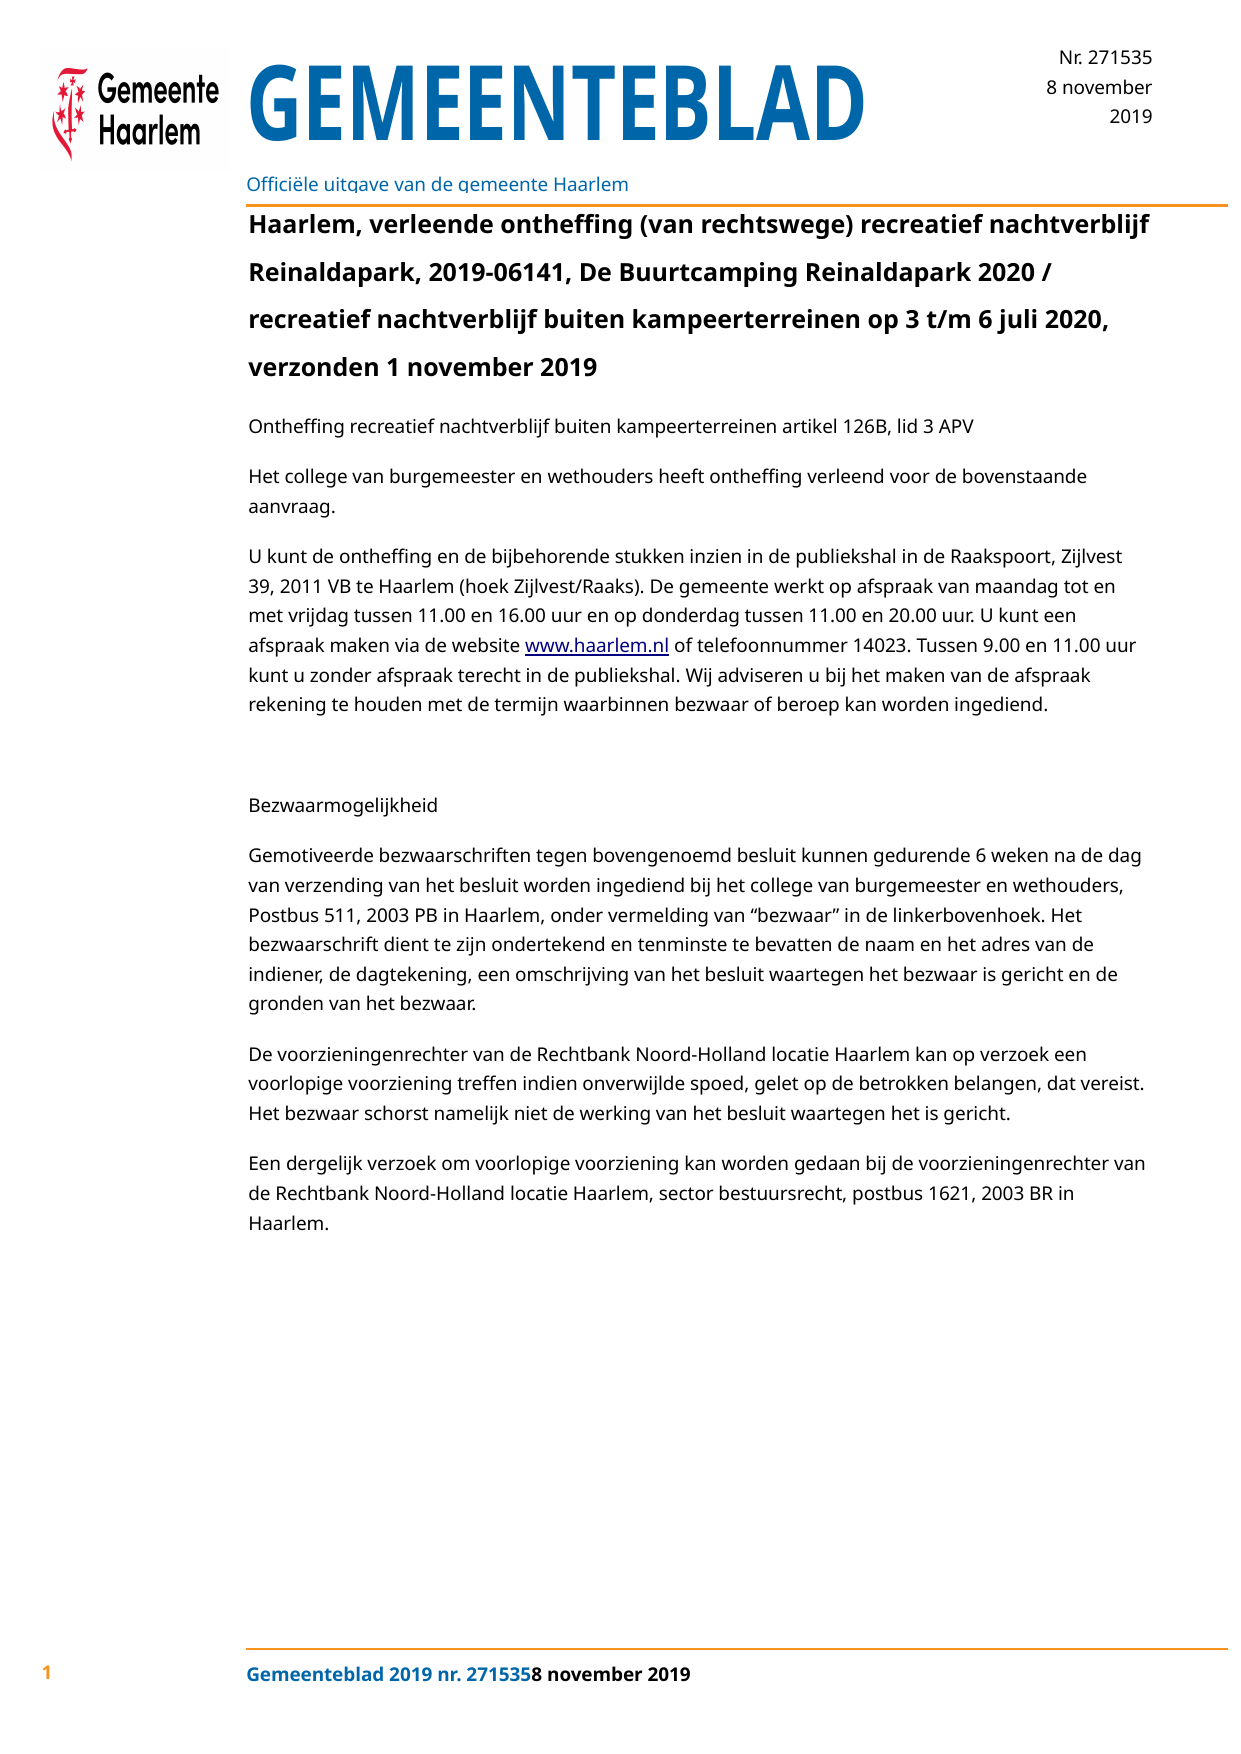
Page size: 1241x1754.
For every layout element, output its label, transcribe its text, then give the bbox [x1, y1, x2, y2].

text Gemotiveerde bezwaarschriften tegen bovengenoemd besluit kunnen gedurende 6 weken na de dag van verzending van het besluit worden ingediend bij het college van burgemeester en wethouders, Postbus 511, 2003 PB in Haarlem, onder vermelding van “bezwaar” in de linkerbovenhoek. Het bezwaarschrift dient te zijn ondertekend en tenminste te bevatten de naam en het adres van de indiener, de dagtekening, een omschrijving van het besluit waartegen het bezwaar is gericht en de gronden van het bezwaar. [248, 843, 1152, 1016]
picture [41, 47, 231, 172]
text Het college van burgemeester en wethouders heeft ontheffing verleend voor de bovenstaande aanvraag. [248, 463, 1152, 519]
text Haarlem, verleende ontheffing (van rechtswege) recreatief nachtverblijf Reinaldapark, 2019-06141, De Buurtcamping Reinaldapark 2020 / recreatief nachtverblijf buiten kampeerterreinen op 3 t/m 6 juli 2020, verzonden 1 november 2019 [248, 207, 1152, 384]
text De voorzieningenrechter van de Rechtbank Noord-Holland locatie Haarlem kan op verzoek een voorlopige voorziening treffen indien onverwijlde spoed, gelet op de betrokken belangen, dat vereist. Het bezwaar schorst namelijk niet de werking van het besluit waartegen het is gericht. [248, 1041, 1152, 1126]
text Bezwaarmogelijkheid [248, 792, 1152, 818]
text Ontheffing recreatief nachtverblijf buiten kampeerterreinen artikel 126B, lid 3 APV [248, 413, 1152, 439]
text Een dergelijk verzoek om voorlopige voorziening kan worden gedaan bij de voorzieningenrechter van de Rechtbank Noord-Holland locatie Haarlem, sector bestuursrecht, postbus 1621, 2003 BR in Haarlem. [248, 1151, 1152, 1236]
text U kunt de ontheffing en de bijbehorende stukken inzien in de publiekshal in de Raakspoort, Zijlvest 39, 2011 VB te Haarlem (hoek Zijlvest/Raaks). De gemeente werkt op afspraak van maandag tot en met vrijdag tussen 11.00 en 16.00 uur en op donderdag tussen 11.00 en 20.00 uur. U kunt een afspraak maken via de website www.haarlem.nl of telefoonnummer 14023. Tussen 9.00 en 11.00 uur kunt u zonder afspraak terecht in de publiekshal. Wij adviseren u bij het maken van de afspraak rekening te houden met de termijn waarbinnen bezwaar of beroep kan worden ingediend. [248, 543, 1152, 717]
